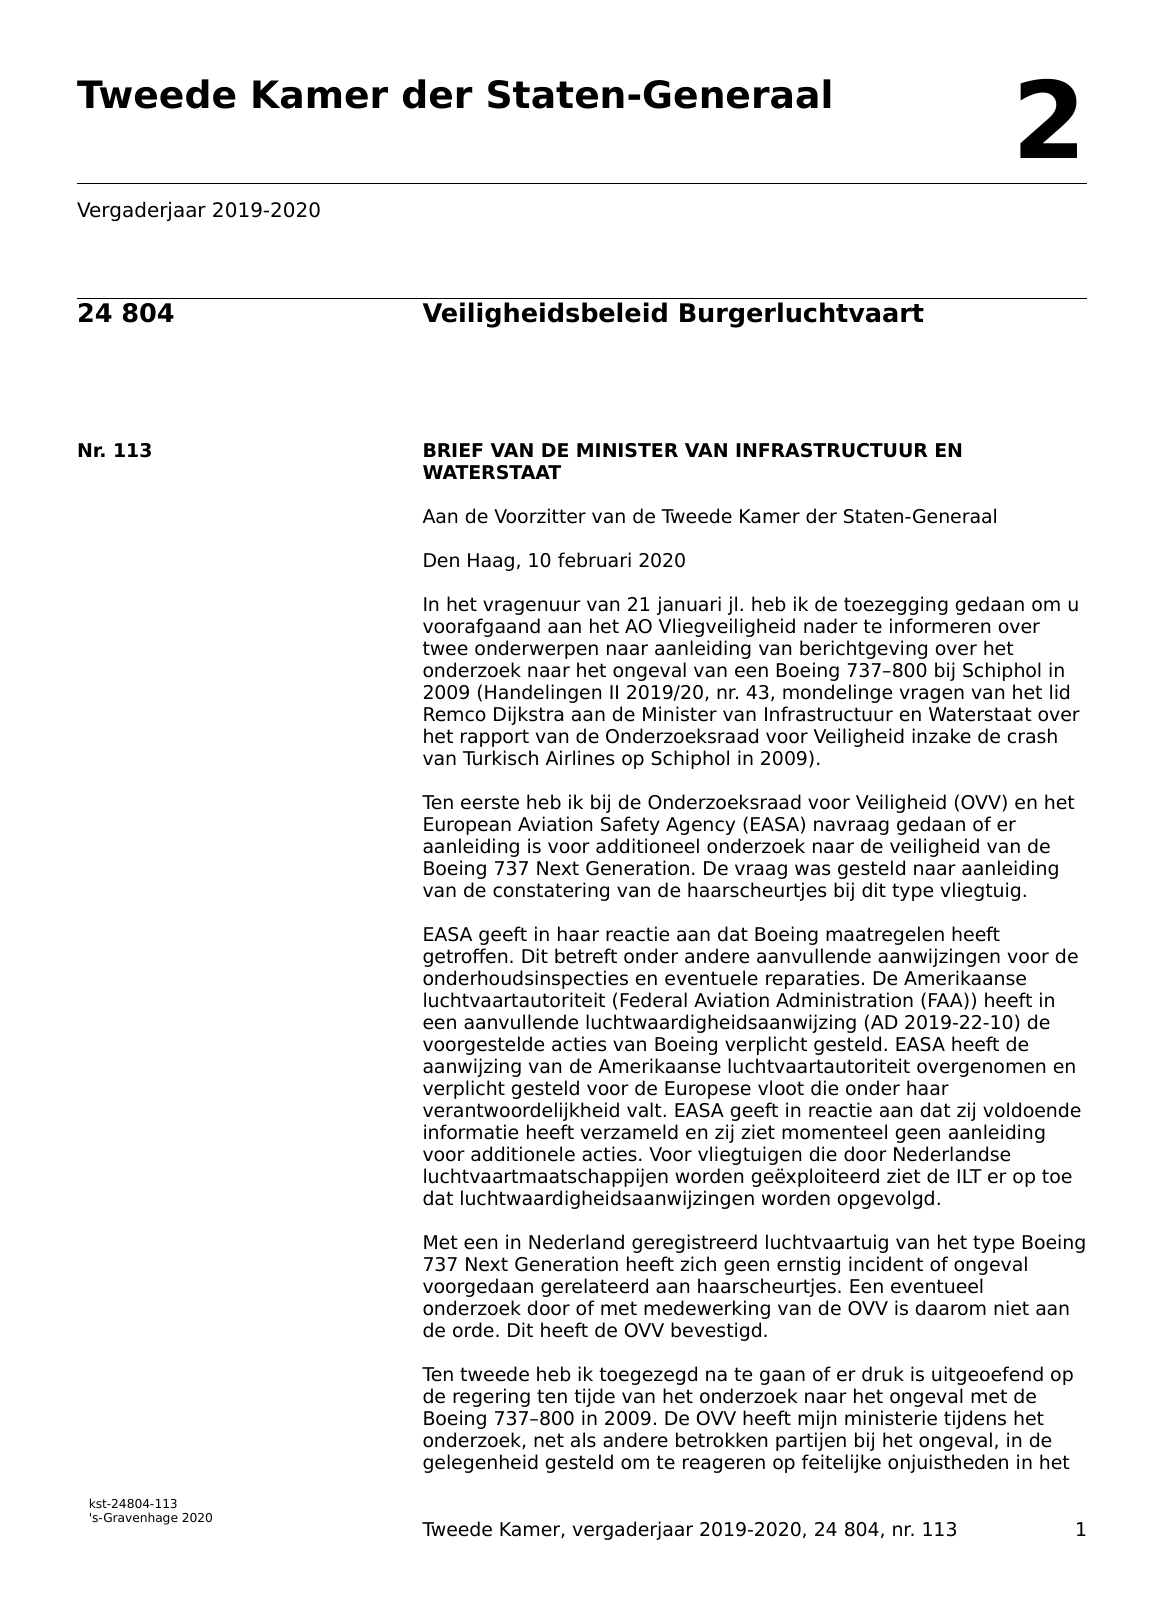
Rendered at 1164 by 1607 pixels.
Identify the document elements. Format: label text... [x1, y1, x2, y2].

text In het vragenuur van 21 januari jl. heb ik de toezegging gedaan om u voorafgaand aan het AO Vliegveiligheid nader te informeren over twee onderwerpen naar aanleiding van berichtgeving over het onderzoek naar het ongeval van een Boeing 737–800 bij Schiphol in 2009 (Handelingen II 2019/20, nr. 43, mondelinge vragen van het lid Remco Dijkstra aan de Minister van Infrastructuur en Waterstaat over het rapport van de Onderzoeksraad voor Veiligheid inzake de crash van Turkisch Airlines op Schiphol in 2009). [422, 594, 1087, 770]
text Aan de Voorzitter van de Tweede Kamer der Staten-Generaal [422, 506, 1087, 528]
text EASA geeft in haar reactie aan dat Boeing maatregelen heeft getroffen. Dit betreft onder andere aanvullende aanwijzingen voor de onderhoudsinspecties en eventuele reparaties. De Amerikaanse luchtvaartautoriteit (Federal Aviation Administration (FAA)) heeft in een aanvullende luchtwaardigheidsaanwijzing (AD 2019-22-10) de voorgestelde acties van Boeing verplicht gesteld. EASA heeft de aanwijzing van de Amerikaanse luchtvaartautoriteit overgenomen en verplicht gesteld voor de Europese vloot die onder haar verantwoordelijkheid valt. EASA geeft in reactie aan dat zij voldoende informatie heeft verzameld en zij ziet momenteel geen aanleiding voor additionele acties. Voor vliegtuigen die door Nederlandse luchtvaartmaatschappijen worden geëxploiteerd ziet de ILT er op toe dat luchtwaardigheidsaanwijzingen worden opgevolgd. [422, 924, 1087, 1210]
text Ten eerste heb ik bij de Onderzoeksraad voor Veiligheid (OVV) en het European Aviation Safety Agency (EASA) navraag gedaan of er aanleiding is voor additioneel onderzoek naar de veiligheid van de Boeing 737 Next Generation. De vraag was gesteld naar aanleiding van de constatering van de haarscheurtjes bij dit type vliegtuig. [422, 792, 1087, 902]
text Ten tweede heb ik toegezegd na te gaan of er druk is uitgeoefend op de regering ten tijde van het onderzoek naar het ongeval met de Boeing 737–800 in 2009. De OVV heeft mijn ministerie tijdens het onderzoek, net als andere betrokken partijen bij het ongeval, in de gelegenheid gesteld om te reageren op feitelijke onjuistheden in het [422, 1364, 1087, 1474]
text Den Haag, 10 februari 2020 [422, 550, 1087, 572]
table_header 2 [886, 59, 1087, 183]
subtitle 24 804 Veiligheidsbeleid Burgerluchtvaart [77, 299, 1087, 329]
text Met een in Nederland geregistreerd luchtvaartuig van het type Boeing 737 Next Generation heeft zich geen ernstig incident of ongeval voorgedaan gerelateerd aan haarscheurtjes. Een eventueel onderzoek door of met medewerking van de OVV is daarom niet aan de orde. Dit heeft de OVV bevestigd. [422, 1232, 1087, 1342]
subtitle Nr. 113 BRIEF VAN DE MINISTER VAN INFRASTRUCTUUR EN WATERSTAAT [77, 440, 1087, 484]
text 's-Gravenhage 2020 [88, 1511, 323, 1525]
text kst-24804-113 [88, 1497, 323, 1511]
table_cell Vergaderjaar 2019-2020 [77, 184, 1087, 298]
table_header Tweede Kamer der Staten-Generaal [77, 59, 886, 183]
